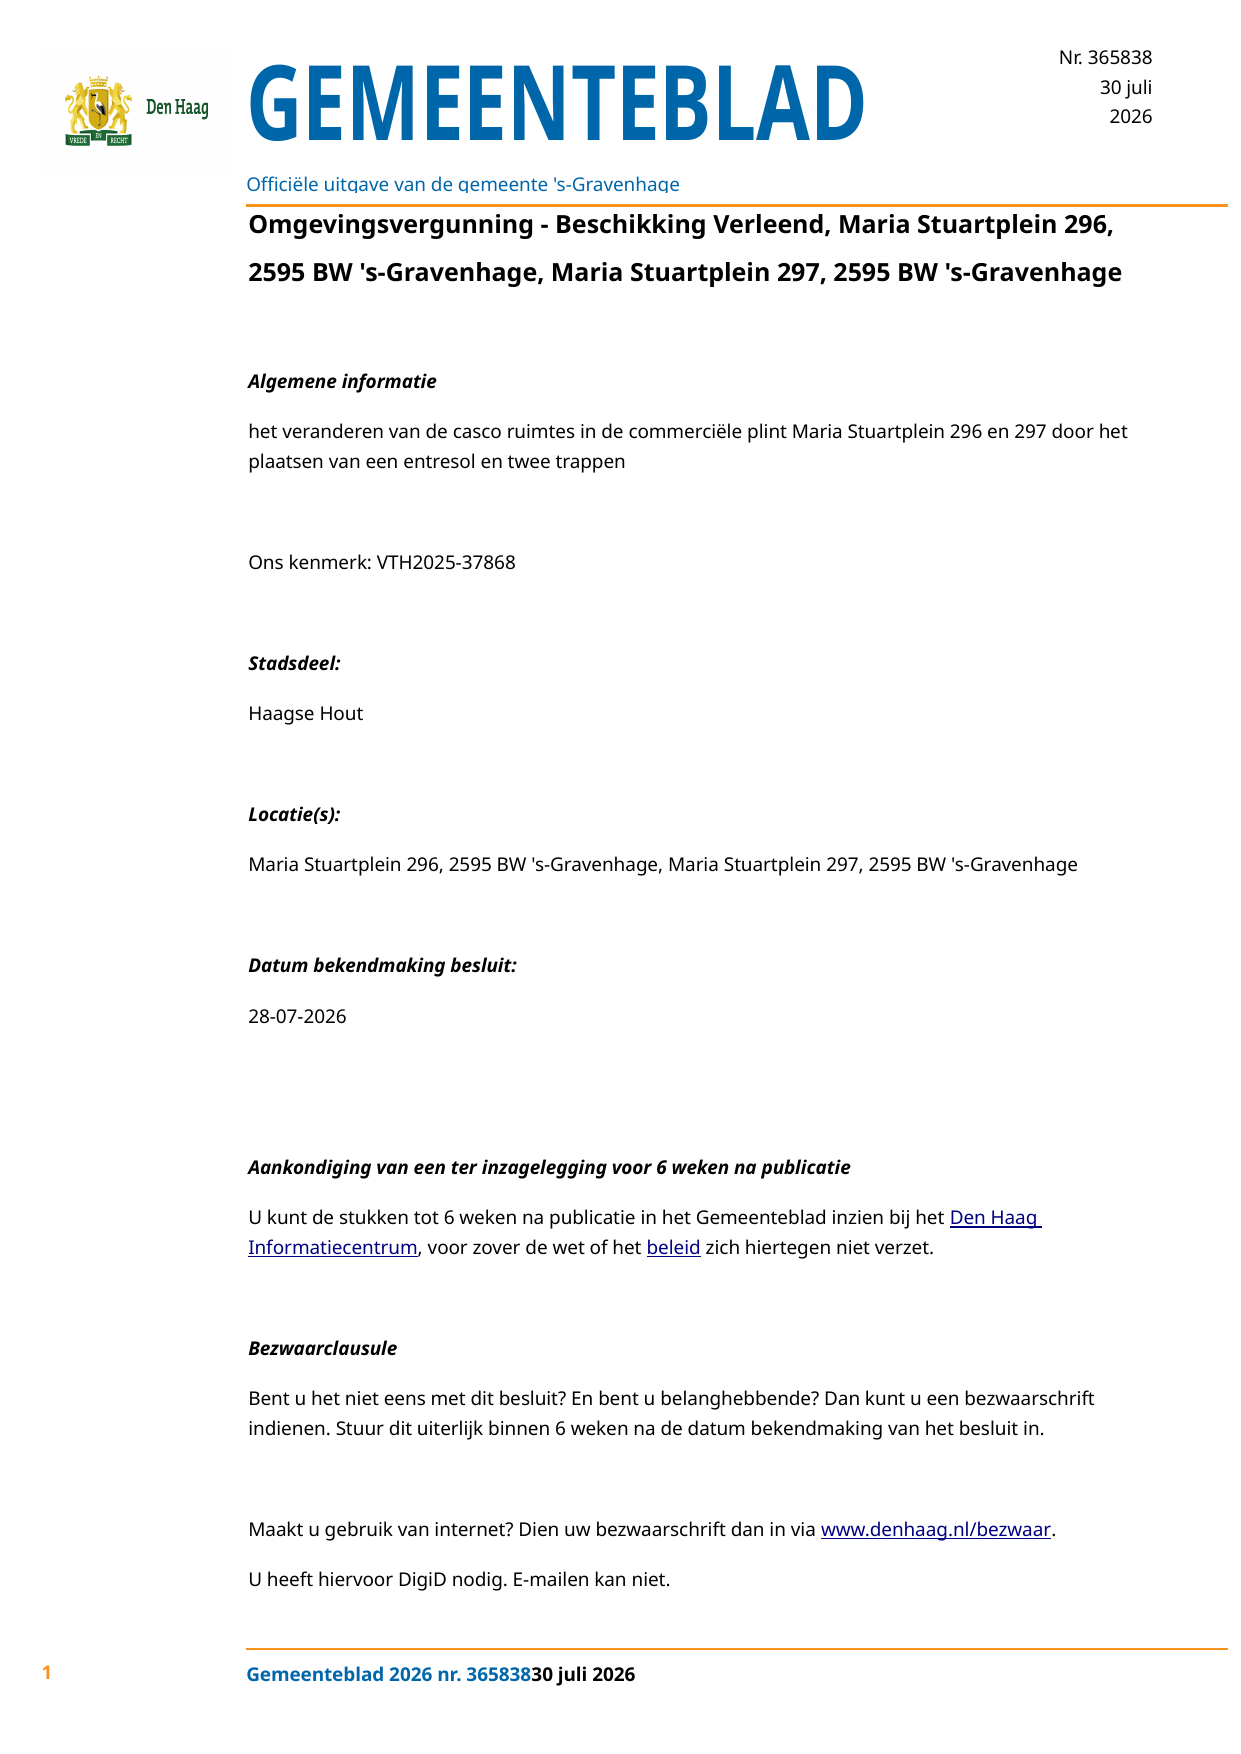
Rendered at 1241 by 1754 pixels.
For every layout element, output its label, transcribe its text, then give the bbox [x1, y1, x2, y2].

text U heeft hiervoor DigiD nodig. E-mailen kan niet. [248, 1566, 1152, 1592]
text Bezwaarclausule [248, 1335, 1152, 1361]
text 28-07-2026 [248, 1003, 1152, 1029]
text Omgevingsvergunning - Beschikking Verleend, Maria Stuartplein 296, 2595 BW 's-Gravenhage, Maria Stuartplein 297, 2595 BW 's-Gravenhage [248, 207, 1152, 288]
text Bent u het niet eens met dit besluit? En bent u belanghebbende? Dan kunt u een bezwaarschrift indienen. Stuur dit uiterlijk binnen 6 weken na de datum bekendmaking van het besluit in. [248, 1385, 1152, 1441]
text Stadsdeel: [248, 650, 1152, 676]
text Ons kenmerk: VTH2025-37868 [248, 549, 1152, 575]
text Maria Stuartplein 296, 2595 BW 's-Gravenhage, Maria Stuartplein 297, 2595 BW 's-Gravenhage [248, 852, 1152, 877]
picture [41, 47, 231, 172]
text Haagse Hout [248, 700, 1152, 726]
text Maakt u gebruik van internet? Dien uw bezwaarschrift dan in via www.denhaag.nl/bezwaar. [248, 1516, 1152, 1542]
text Locatie(s): [248, 801, 1152, 827]
text U kunt de stukken tot 6 weken na publicatie in het Gemeenteblad inzien bij het Den Haag Informatiecentrum, voor zover de wet of het beleid zich hiertegen niet verzet. [248, 1204, 1152, 1260]
text Algemene informatie [248, 368, 1152, 394]
text Aankondiging van een ter inzagelegging voor 6 weken na publicatie [248, 1154, 1152, 1180]
text het veranderen van de casco ruimtes in de commerciële plint Maria Stuartplein 296 en 297 door het plaatsen van een entresol en twee trappen [248, 419, 1152, 474]
text Datum bekendmaking besluit: [248, 952, 1152, 978]
